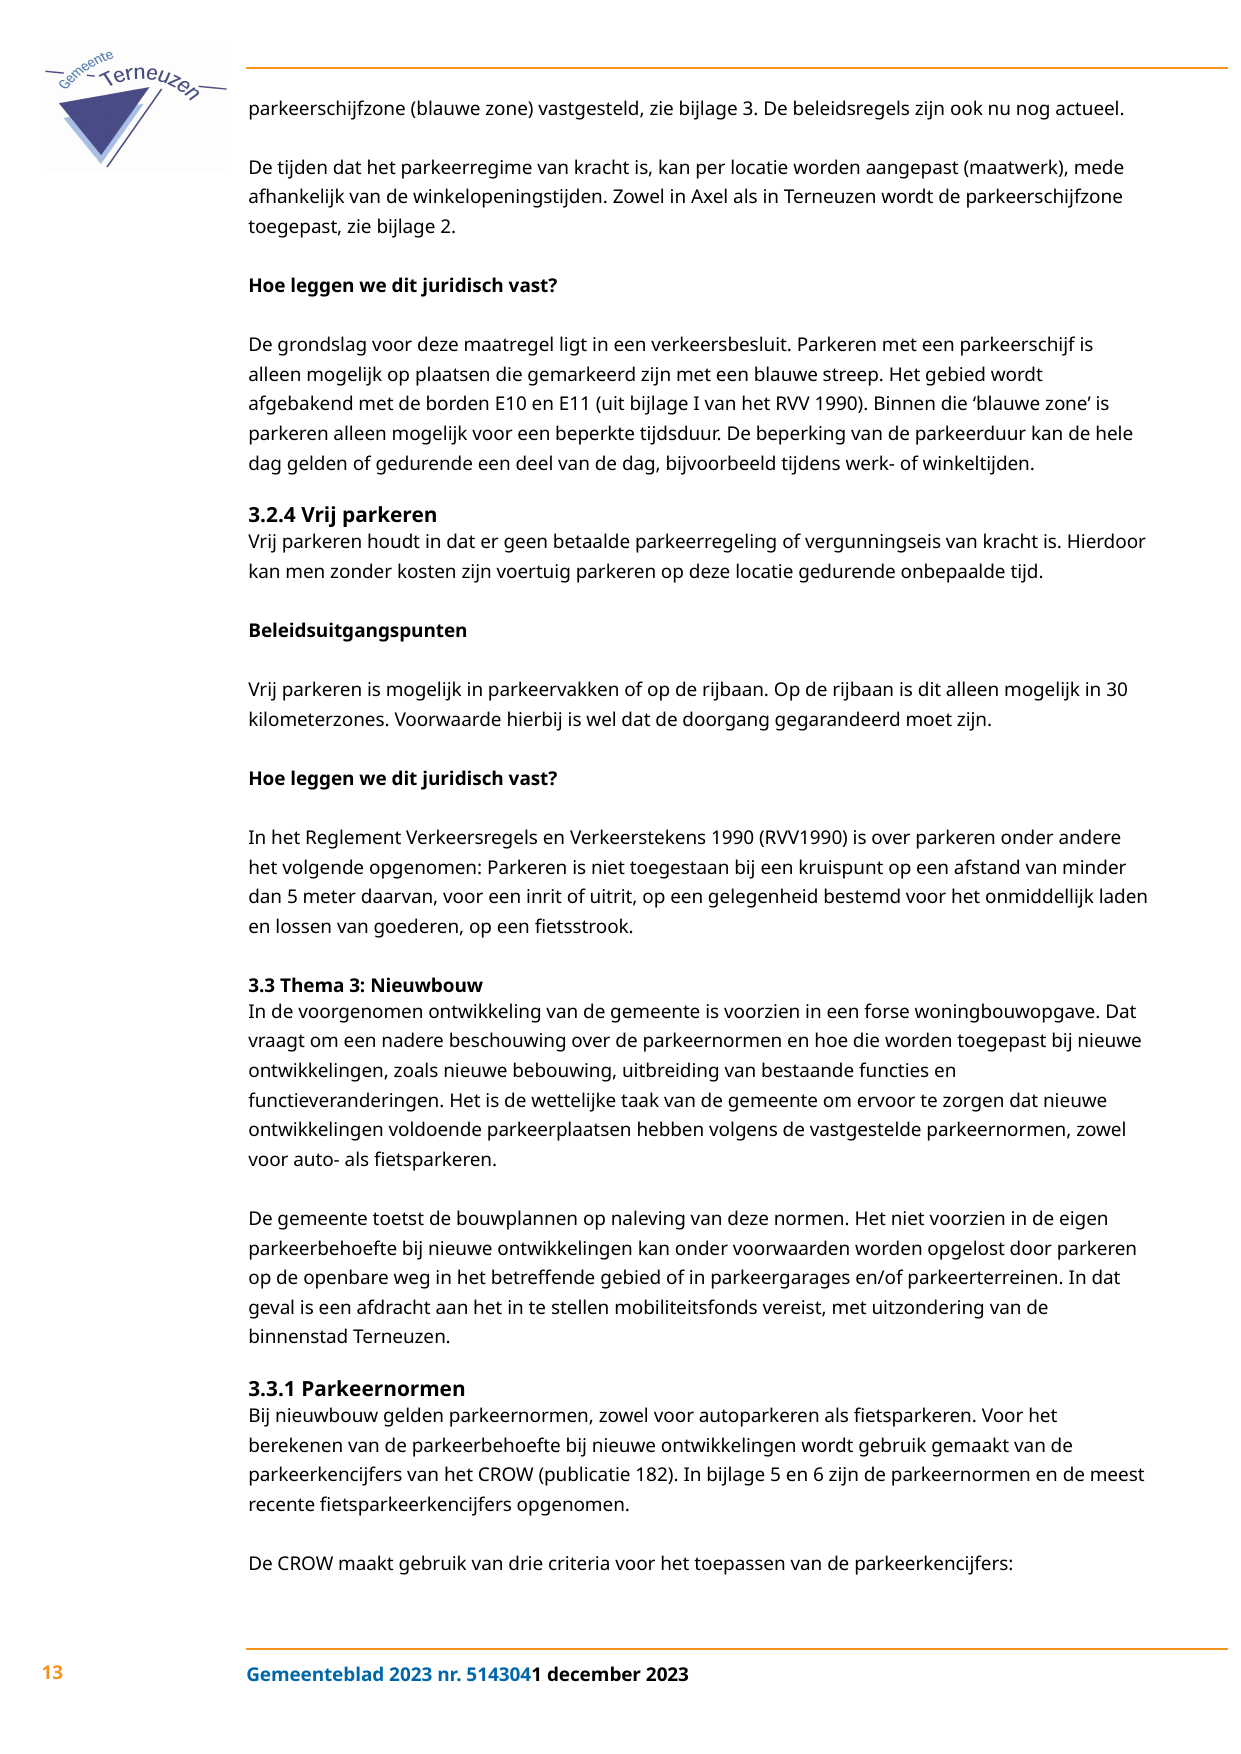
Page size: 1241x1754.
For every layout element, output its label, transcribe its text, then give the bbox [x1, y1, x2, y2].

text Hoe leggen we dit juridisch vast? [248, 765, 1152, 791]
text De tijden dat het parkeerregime van kracht is, kan per locatie worden aangepast (maatwerk), mede afhankelijk van de winkelopeningstijden. Zowel in Axel als in Terneuzen wordt de parkeerschijfzone toegepast, zie bijlage 2. [248, 154, 1152, 239]
text In het Reglement Verkeersregels en Verkeerstekens 1990 (RVV1990) is over parkeren onder andere het volgende opgenomen: Parkeren is niet toegestaan bij een kruispunt op een afstand van minder dan 5 meter daarvan, voor een inrit of uitrit, op een gelegenheid bestemd voor het onmiddellijk laden en lossen van goederen, op een fietsstrook. [248, 824, 1152, 939]
picture [41, 47, 231, 172]
text parkeerschijfzone (blauwe zone) vastgesteld, zie bijlage 3. De beleidsregels zijn ook nu nog actueel. [248, 95, 1152, 121]
text Vrij parkeren is mogelijk in parkeervakken of op de rijbaan. Op de rijbaan is dit alleen mogelijk in 30 kilometerzones. Voorwaarde hierbij is wel dat de doorgang gegarandeerd moet zijn. [248, 677, 1152, 732]
text 3.2.4 Vrij parkeren [248, 500, 1152, 529]
text De gemeente toetst de bouwplannen op naleving van deze normen. Het niet voorzien in de eigen parkeerbehoefte bij nieuwe ontwikkelingen kan onder voorwaarden worden opgelost door parkeren op de openbare weg in het betreffende gebied of in parkeergarages en/of parkeerterreinen. In dat geval is een afdracht aan het in te stellen mobiliteitsfonds vereist, met uitzondering van de binnenstad Terneuzen. [248, 1205, 1152, 1349]
text Bij nieuwbouw gelden parkeernormen, zowel voor autoparkeren als fietsparkeren. Voor het berekenen van de parkeerbehoefte bij nieuwe ontwikkelingen wordt gebruik gemaakt van de parkeerkencijfers van het CROW (publicatie 182). In bijlage 5 en 6 zijn de parkeernormen en de meest recente fietsparkeerkencijfers opgenomen. [248, 1402, 1152, 1517]
text Beleidsuitgangspunten [248, 617, 1152, 643]
text Vrij parkeren houdt in dat er geen betaalde parkeerregeling of vergunningseis van kracht is. Hierdoor kan men zonder kosten zijn voertuig parkeren op deze locatie gedurende onbepaalde tijd. [248, 529, 1152, 584]
text De CROW maakt gebruik van drie criteria voor het toepassen van de parkeerkencijfers: [248, 1550, 1152, 1576]
text 3.3.1 Parkeernormen [248, 1374, 1152, 1402]
text 3.3 Thema 3: Nieuwbouw [248, 972, 1152, 998]
text Hoe leggen we dit juridisch vast? [248, 272, 1152, 298]
text In de voorgenomen ontwikkeling van de gemeente is voorzien in een forse woningbouwopgave. Dat vraagt om een nadere beschouwing over de parkeernormen en hoe die worden toegepast bij nieuwe ontwikkelingen, zoals nieuwe bebouwing, uitbreiding van bestaande functies en functieveranderingen. Het is de wettelijke taak van de gemeente om ervoor te zorgen dat nieuwe ontwikkelingen voldoende parkeerplaatsen hebben volgens de vastgestelde parkeernormen, zowel voor auto- als fietsparkeren. [248, 998, 1152, 1172]
text De grondslag voor deze maatregel ligt in een verkeersbesluit. Parkeren met een parkeerschijf is alleen mogelijk op plaatsen die gemarkeerd zijn met een blauwe streep. Het gebied wordt afgebakend met de borden E10 en E11 (uit bijlage I van het RVV 1990). Binnen die ‘blauwe zone’ is parkeren alleen mogelijk voor een beperkte tijdsduur. De beperking van de parkeerduur kan de hele dag gelden of gedurende een deel van de dag, bijvoorbeeld tijdens werk- of winkeltijden. [248, 331, 1152, 476]
